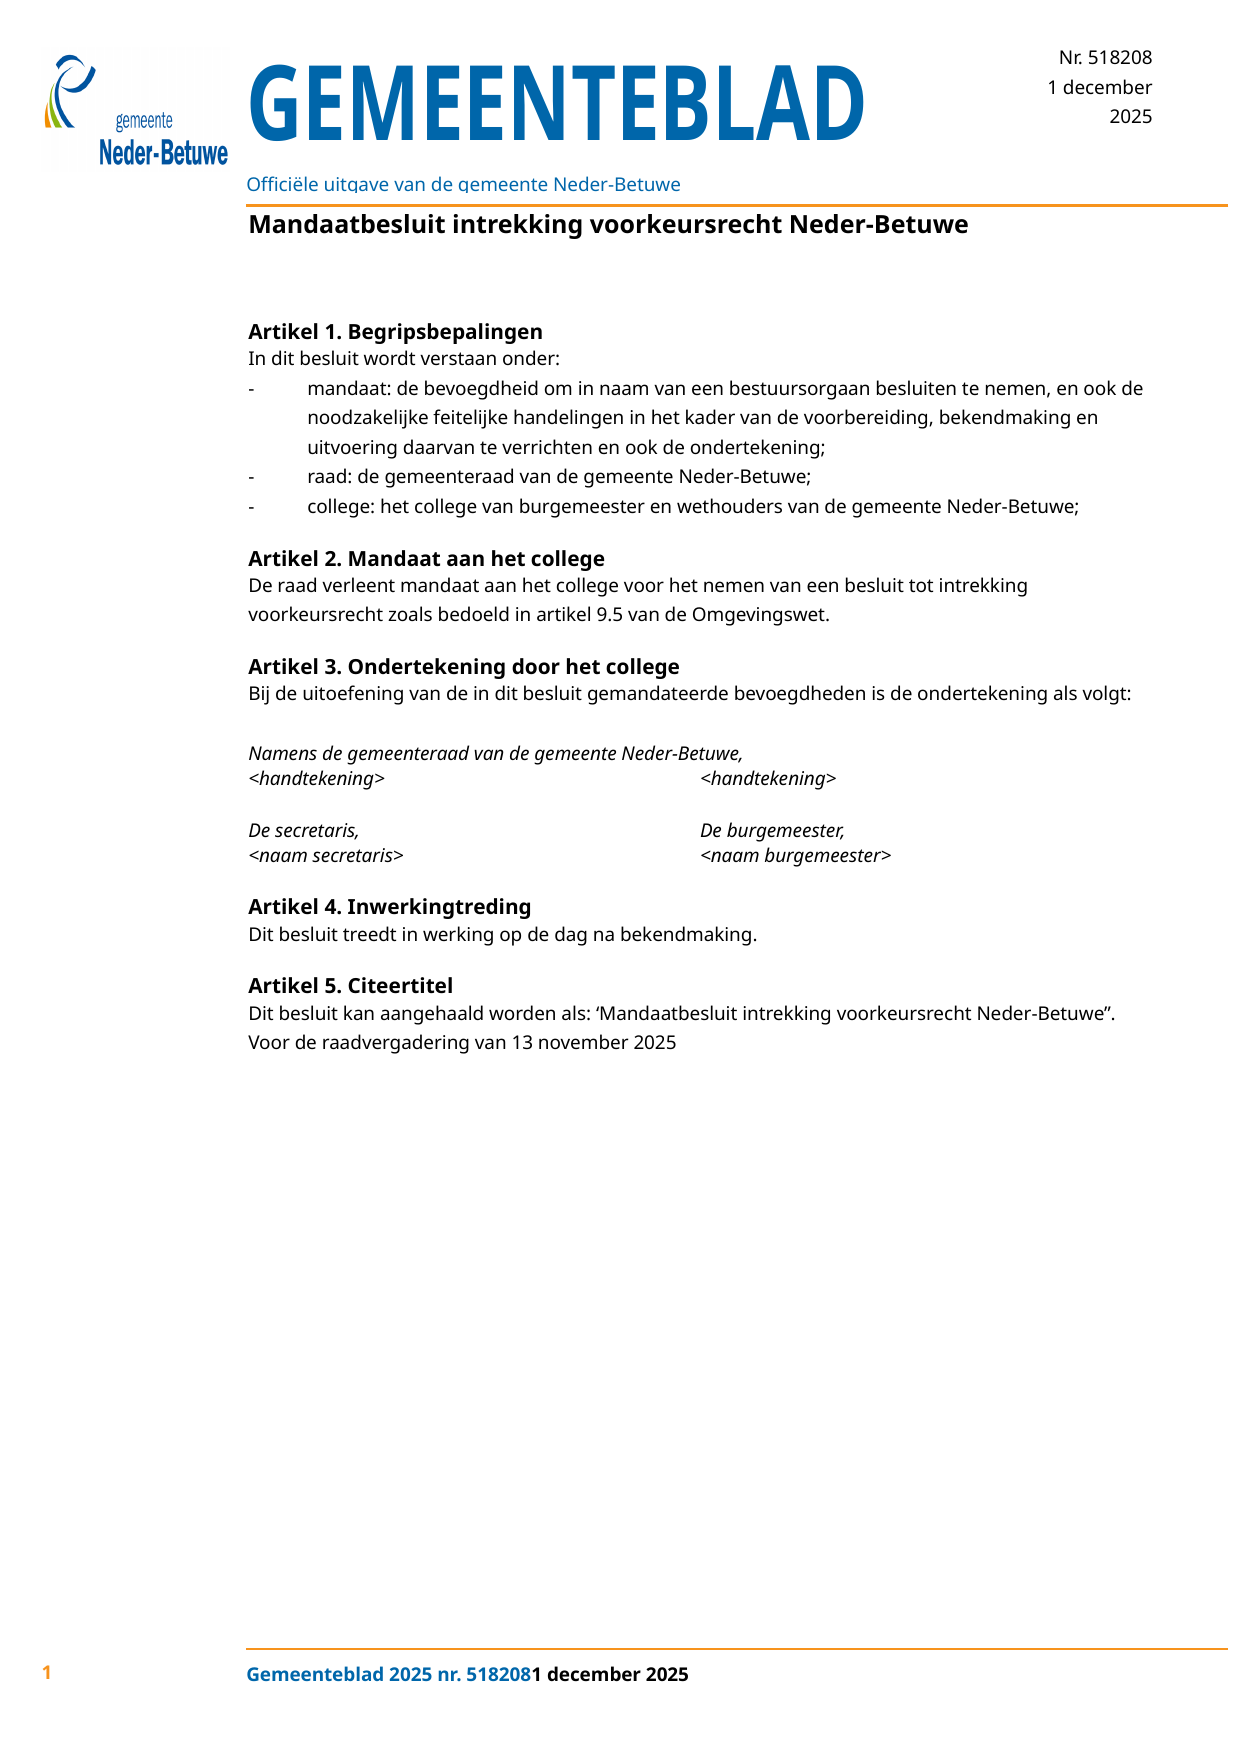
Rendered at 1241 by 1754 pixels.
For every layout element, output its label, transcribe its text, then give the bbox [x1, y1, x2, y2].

table_cell <naam secretaris> [248, 843, 700, 868]
text Artikel 4. Inwerkingtreding [248, 892, 1152, 921]
list college: het college van burgemeester en wethouders van de gemeente Neder-Betuwe; [248, 493, 1152, 519]
table_cell [248, 791, 700, 817]
text Artikel 3. Ondertekening door het college [248, 652, 1152, 681]
table_cell <handtekening> [248, 766, 700, 791]
text Voor de raadvergadering van 13 november 2025 [248, 1029, 1152, 1055]
text Bij de uitoefening van de in dit besluit gemandateerde bevoegdheden is de ondertekening als volgt: [248, 681, 1152, 706]
list raad: de gemeenteraad van de gemeente Neder-Betuwe; [248, 464, 1152, 489]
text Artikel 1. Begripsbepalingen [248, 317, 1152, 345]
text Artikel 2. Mandaat aan het college [248, 544, 1152, 572]
text De raad verleent mandaat aan het college voor het nemen van een besluit tot intrekking voorkeursrecht zoals bedoeld in artikel 9.5 van de Omgevingswet. [248, 572, 1152, 627]
table_cell De secretaris, [248, 817, 700, 843]
table_cell [700, 791, 1152, 817]
text Dit besluit kan aangehaald worden als: ‘Mandaatbesluit intrekking voorkeursrecht Neder-Betuwe’’. [248, 1000, 1152, 1026]
text Dit besluit treedt in werking op de dag na bekendmaking. [248, 921, 1152, 947]
list mandaat: de bevoegdheid om in naam van een bestuursorgaan besluiten te nemen, en ook de noodzakelijke feitelijke handelingen in het kader van de voorbereiding, bekendmaking en uitvoering daarvan te verrichten en ook de ondertekening; [248, 375, 1152, 460]
table_cell <handtekening> [700, 766, 1152, 791]
table_header Namens de gemeenteraad van de gemeente Neder-Betuwe, [248, 740, 1152, 766]
text Artikel 5. Citeertitel [248, 971, 1152, 1000]
text Mandaatbesluit intrekking voorkeursrecht Neder-Betuwe [248, 207, 1152, 241]
picture [41, 47, 231, 172]
table_cell De burgemeester, [700, 817, 1152, 843]
table_cell <naam burgemeester> [700, 843, 1152, 868]
text In dit besluit wordt verstaan onder: [248, 345, 1152, 371]
